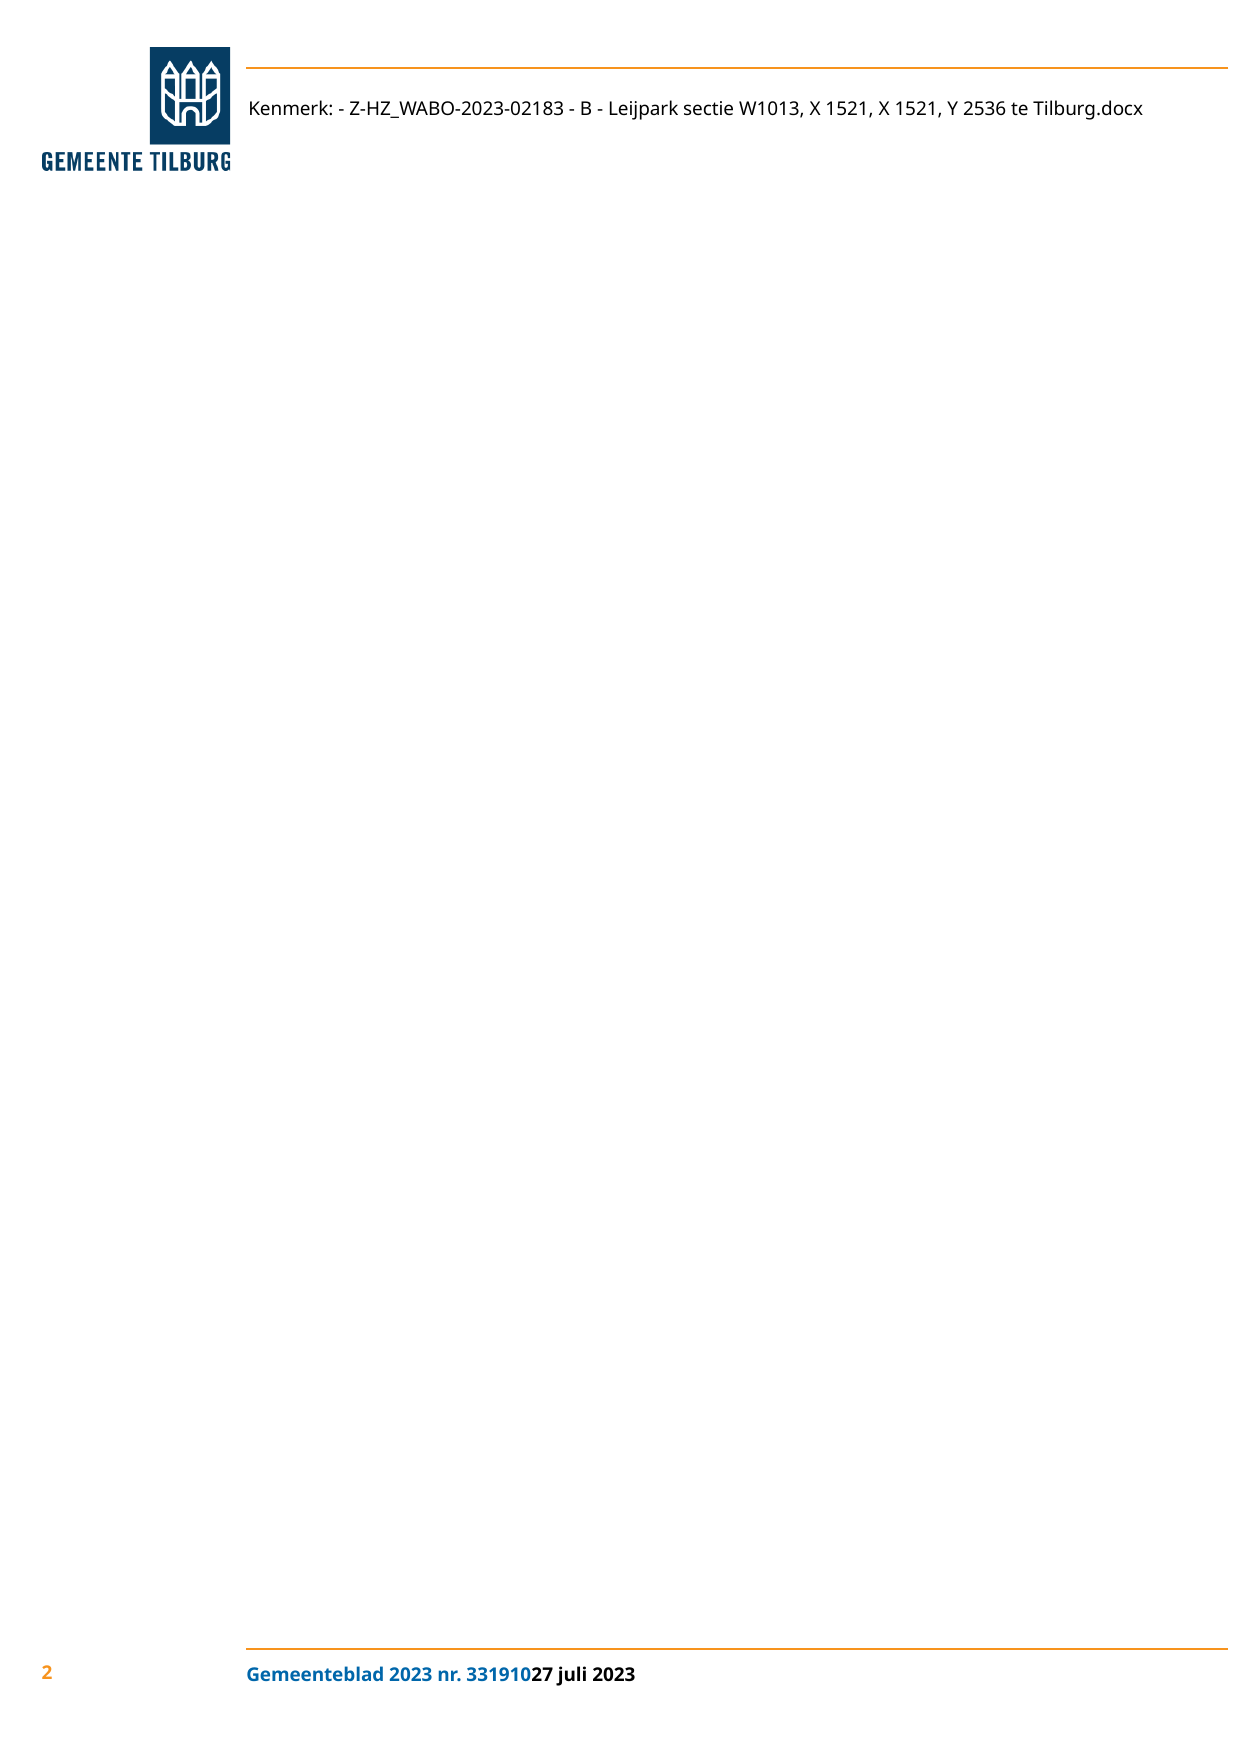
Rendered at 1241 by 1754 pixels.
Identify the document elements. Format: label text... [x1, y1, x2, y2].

picture [41, 47, 231, 172]
text Kenmerk: - Z-HZ_WABO-2023-02183 - B - Leijpark sectie W1013, X 1521, X 1521, Y 2536 te Tilburg.docx [248, 95, 1152, 121]
